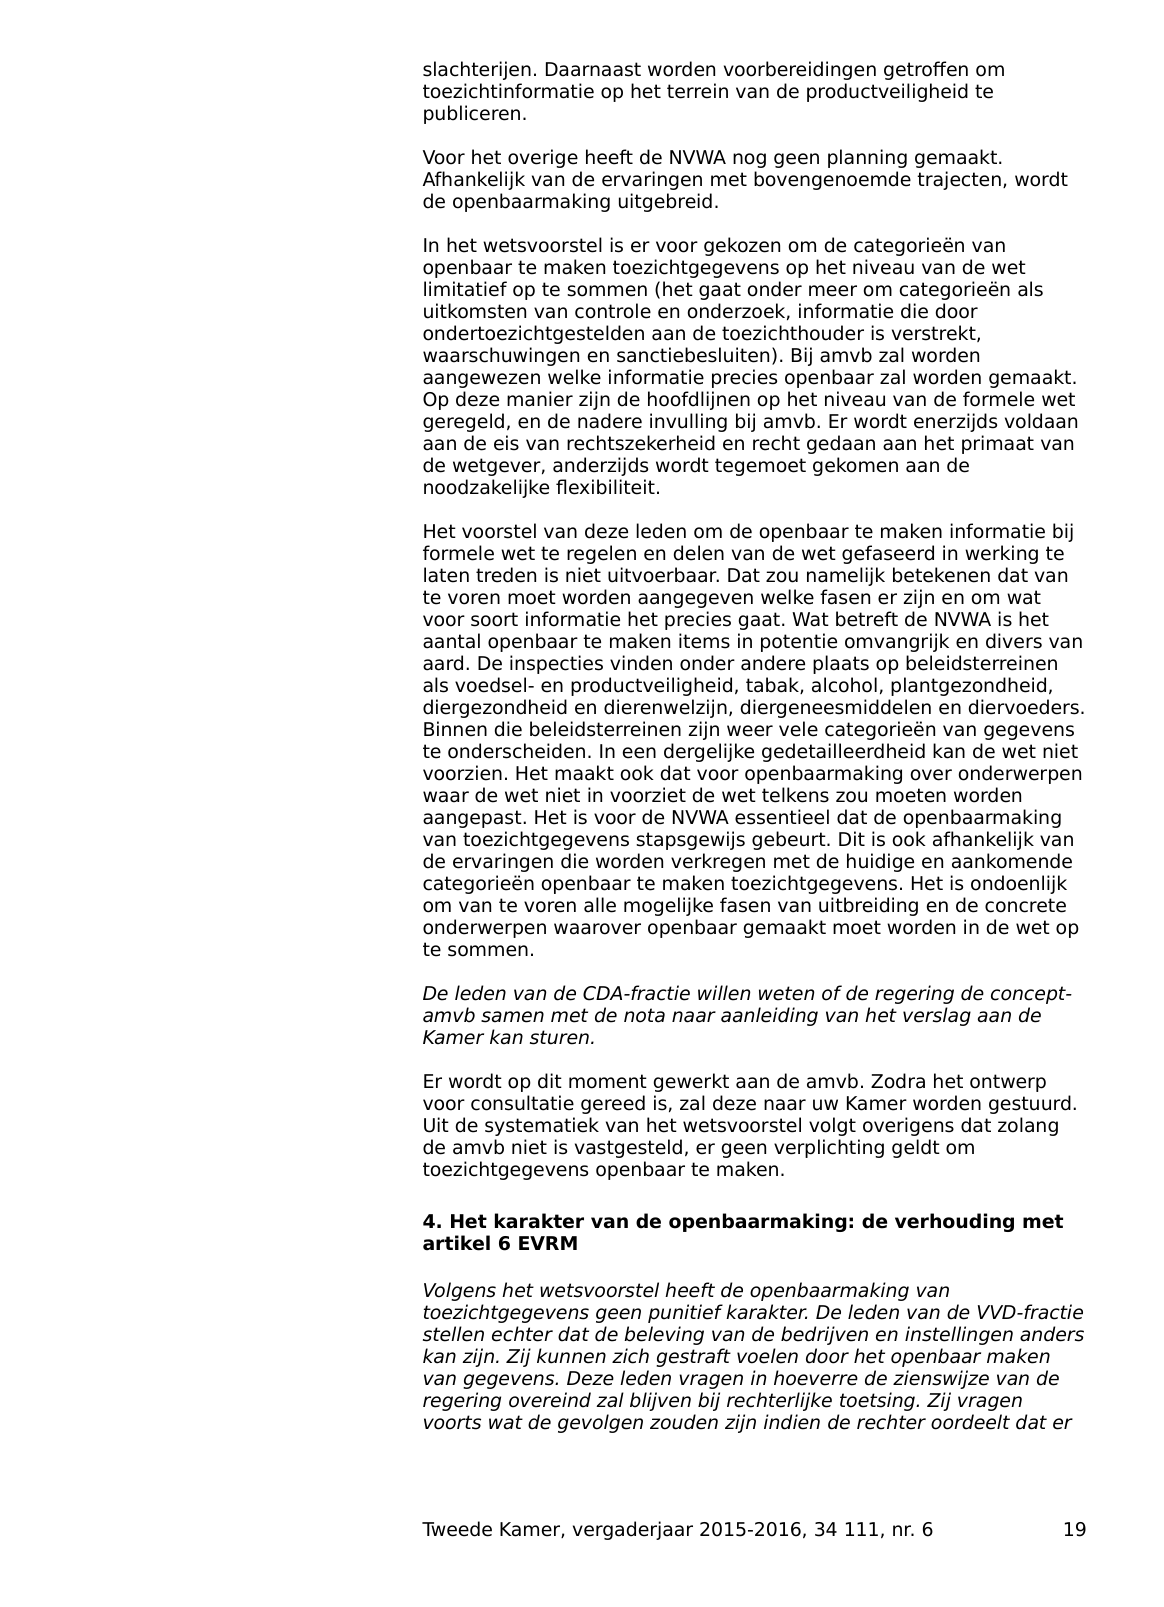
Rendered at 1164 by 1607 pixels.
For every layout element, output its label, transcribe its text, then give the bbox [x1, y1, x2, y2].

text De leden van de CDA-fractie willen weten of de regering de concept-amvb samen met de nota naar aanleiding van het verslag aan de Kamer kan sturen. [422, 983, 1087, 1049]
text Er wordt op dit moment gewerkt aan de amvb. Zodra het ontwerp voor consultatie gereed is, zal deze naar uw Kamer worden gestuurd. Uit de systematiek van het wetsvoorstel volgt overigens dat zolang de amvb niet is vastgesteld, er geen verplichting geldt om toezichtgegevens openbaar te maken. [422, 1071, 1087, 1181]
text Voor het overige heeft de NVWA nog geen planning gemaakt. Afhankelijk van de ervaringen met bovengenoemde trajecten, wordt de openbaarmaking uitgebreid. [422, 147, 1087, 213]
text In het wetsvoorstel is er voor gekozen om de categorieën van openbaar te maken toezichtgegevens op het niveau van de wet limitatief op te sommen (het gaat onder meer om categorieën als uitkomsten van controle en onderzoek, informatie die door ondertoezichtgestelden aan de toezichthouder is verstrekt, waarschuwingen en sanctiebesluiten). Bij amvb zal worden aangewezen welke informatie precies openbaar zal worden gemaakt. Op deze manier zijn de hoofdlijnen op het niveau van de formele wet geregeld, en de nadere invulling bij amvb. Er wordt enerzijds voldaan aan de eis van rechtszekerheid en recht gedaan aan het primaat van de wetgever, anderzijds wordt tegemoet gekomen aan de noodzakelijke flexibiliteit. [422, 235, 1087, 499]
text slachterijen. Daarnaast worden voorbereidingen getroffen om toezichtinformatie op het terrein van de productveiligheid te publiceren. [422, 59, 1087, 125]
text Volgens het wetsvoorstel heeft de openbaarmaking van toezichtgegevens geen punitief karakter. De leden van de VVD-fractie stellen echter dat de beleving van de bedrijven en instellingen anders kan zijn. Zij kunnen zich gestraft voelen door het openbaar maken van gegevens. Deze leden vragen in hoeverre de zienswijze van de regering overeind zal blijven bij rechterlijke toetsing. Zij vragen voorts wat de gevolgen zouden zijn indien de rechter oordeelt dat er [422, 1280, 1087, 1434]
subtitle 4. Het karakter van de openbaarmaking: de verhouding met artikel 6 EVRM [422, 1211, 1087, 1255]
text Het voorstel van deze leden om de openbaar te maken informatie bij formele wet te regelen en delen van de wet gefaseerd in werking te laten treden is niet uitvoerbaar. Dat zou namelijk betekenen dat van te voren moet worden aangegeven welke fasen er zijn en om wat voor soort informatie het precies gaat. Wat betreft de NVWA is het aantal openbaar te maken items in potentie omvangrijk en divers van aard. De inspecties vinden onder andere plaats op beleidsterreinen als voedsel- en productveiligheid, tabak, alcohol, plantgezondheid, diergezondheid en dierenwelzijn, diergeneesmiddelen en diervoeders. Binnen die beleidsterreinen zijn weer vele categorieën van gegevens te onderscheiden. In een dergelijke gedetailleerdheid kan de wet niet voorzien. Het maakt ook dat voor openbaarmaking over onderwerpen waar de wet niet in voorziet de wet telkens zou moeten worden aangepast. Het is voor de NVWA essentieel dat de openbaarmaking van toezichtgegevens stapsgewijs gebeurt. Dit is ook afhankelijk van de ervaringen die worden verkregen met de huidige en aankomende categorieën openbaar te maken toezichtgegevens. Het is ondoenlijk om van te voren alle mogelijke fasen van uitbreiding en de concrete onderwerpen waarover openbaar gemaakt moet worden in de wet op te sommen. [422, 521, 1087, 961]
